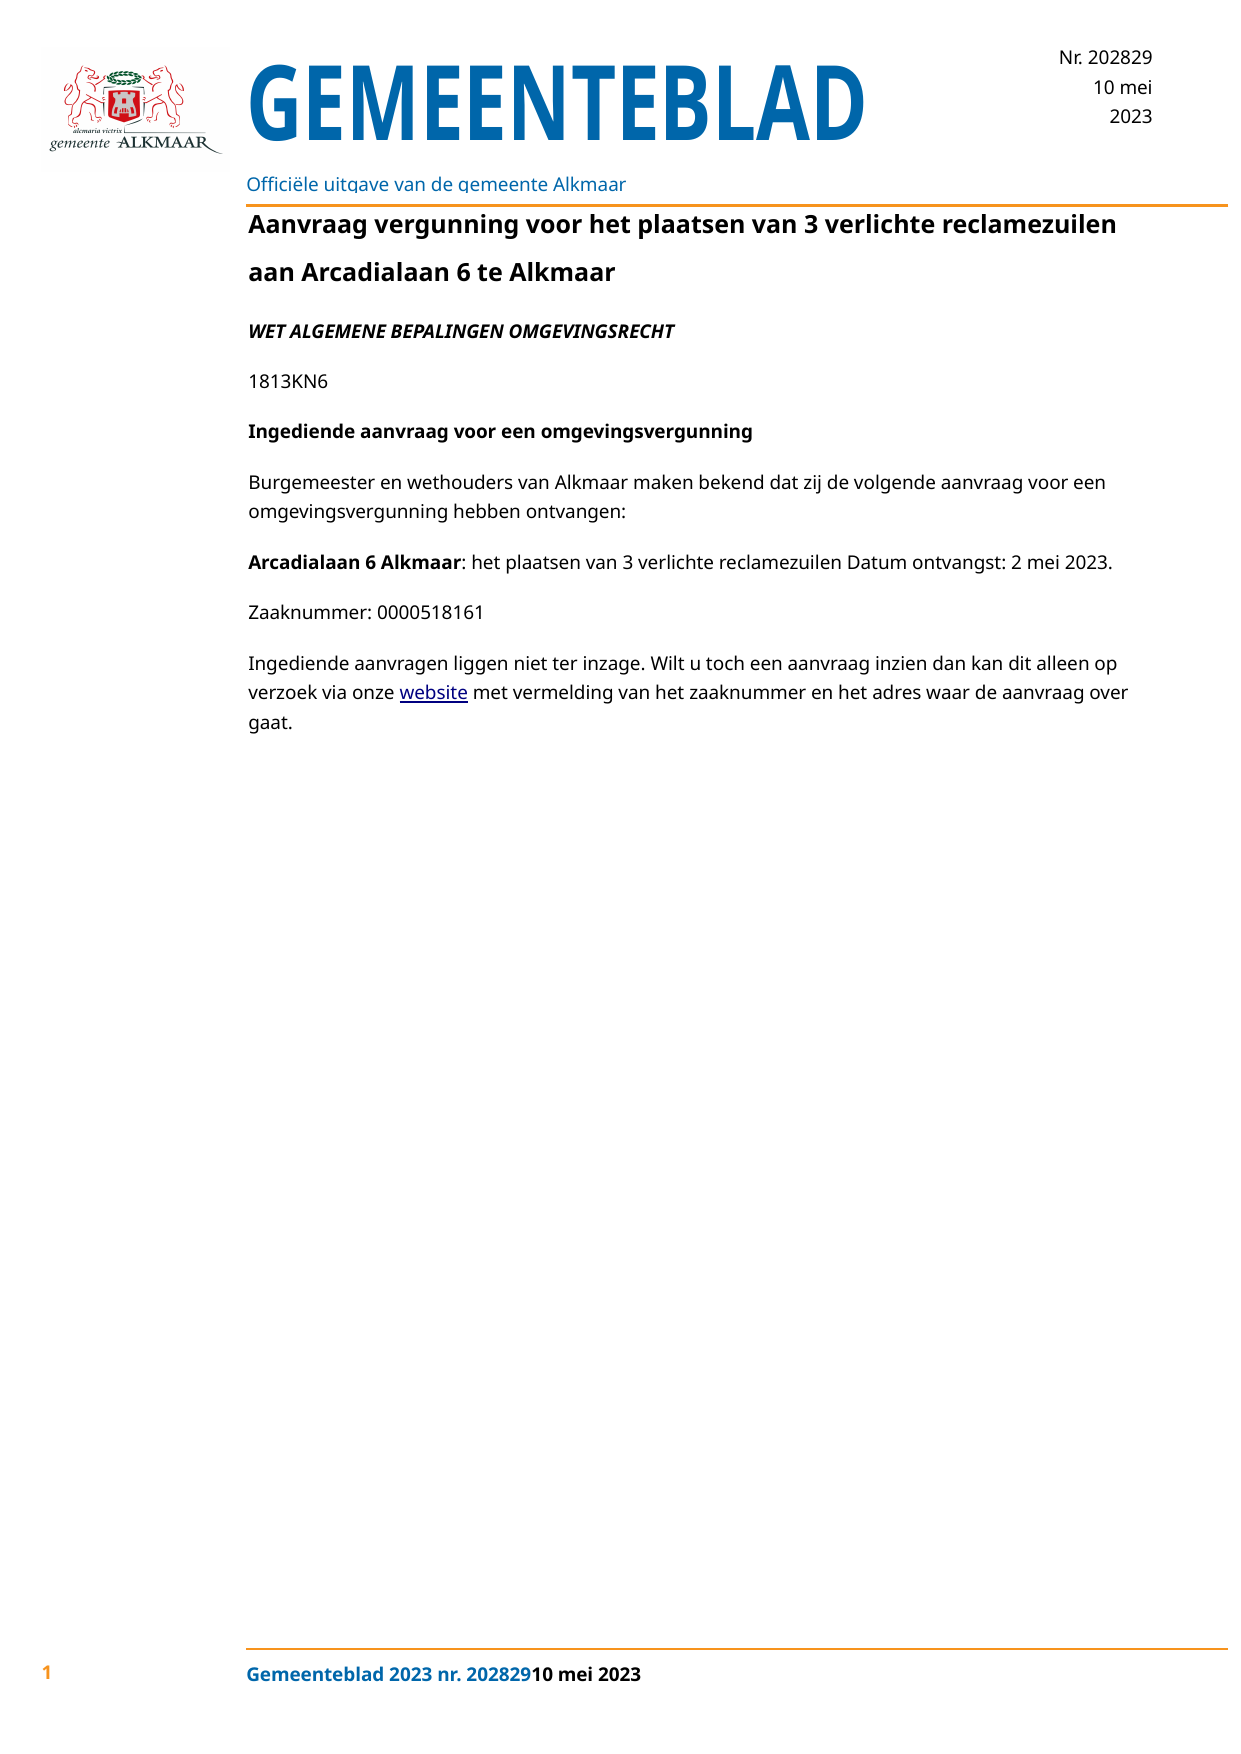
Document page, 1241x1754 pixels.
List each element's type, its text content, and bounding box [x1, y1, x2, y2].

picture [41, 47, 231, 172]
text Burgemeester en wethouders van Alkmaar maken bekend dat zij de volgende aanvraag voor een omgevingsvergunning hebben ontvangen: [248, 469, 1152, 524]
text Zaaknummer: 0000518161 [248, 599, 1152, 625]
text Ingediende aanvraag voor een omgevingsvergunning [248, 419, 1152, 444]
text WET ALGEMENE BEPALINGEN OMGEVINGSRECHT [248, 318, 1152, 344]
text Arcadialaan 6 Alkmaar: het plaatsen van 3 verlichte reclamezuilen Datum ontvangst: 2 mei 2023. [248, 549, 1152, 575]
text 1813KN6 [248, 368, 1152, 394]
text Ingediende aanvragen liggen niet ter inzage. Wilt u toch een aanvraag inzien dan kan dit alleen op verzoek via onze website met vermelding van het zaaknummer en het adres waar de aanvraag over gaat. [248, 650, 1152, 735]
text Aanvraag vergunning voor het plaatsen van 3 verlichte reclamezuilen aan Arcadialaan 6 te Alkmaar [248, 207, 1152, 288]
